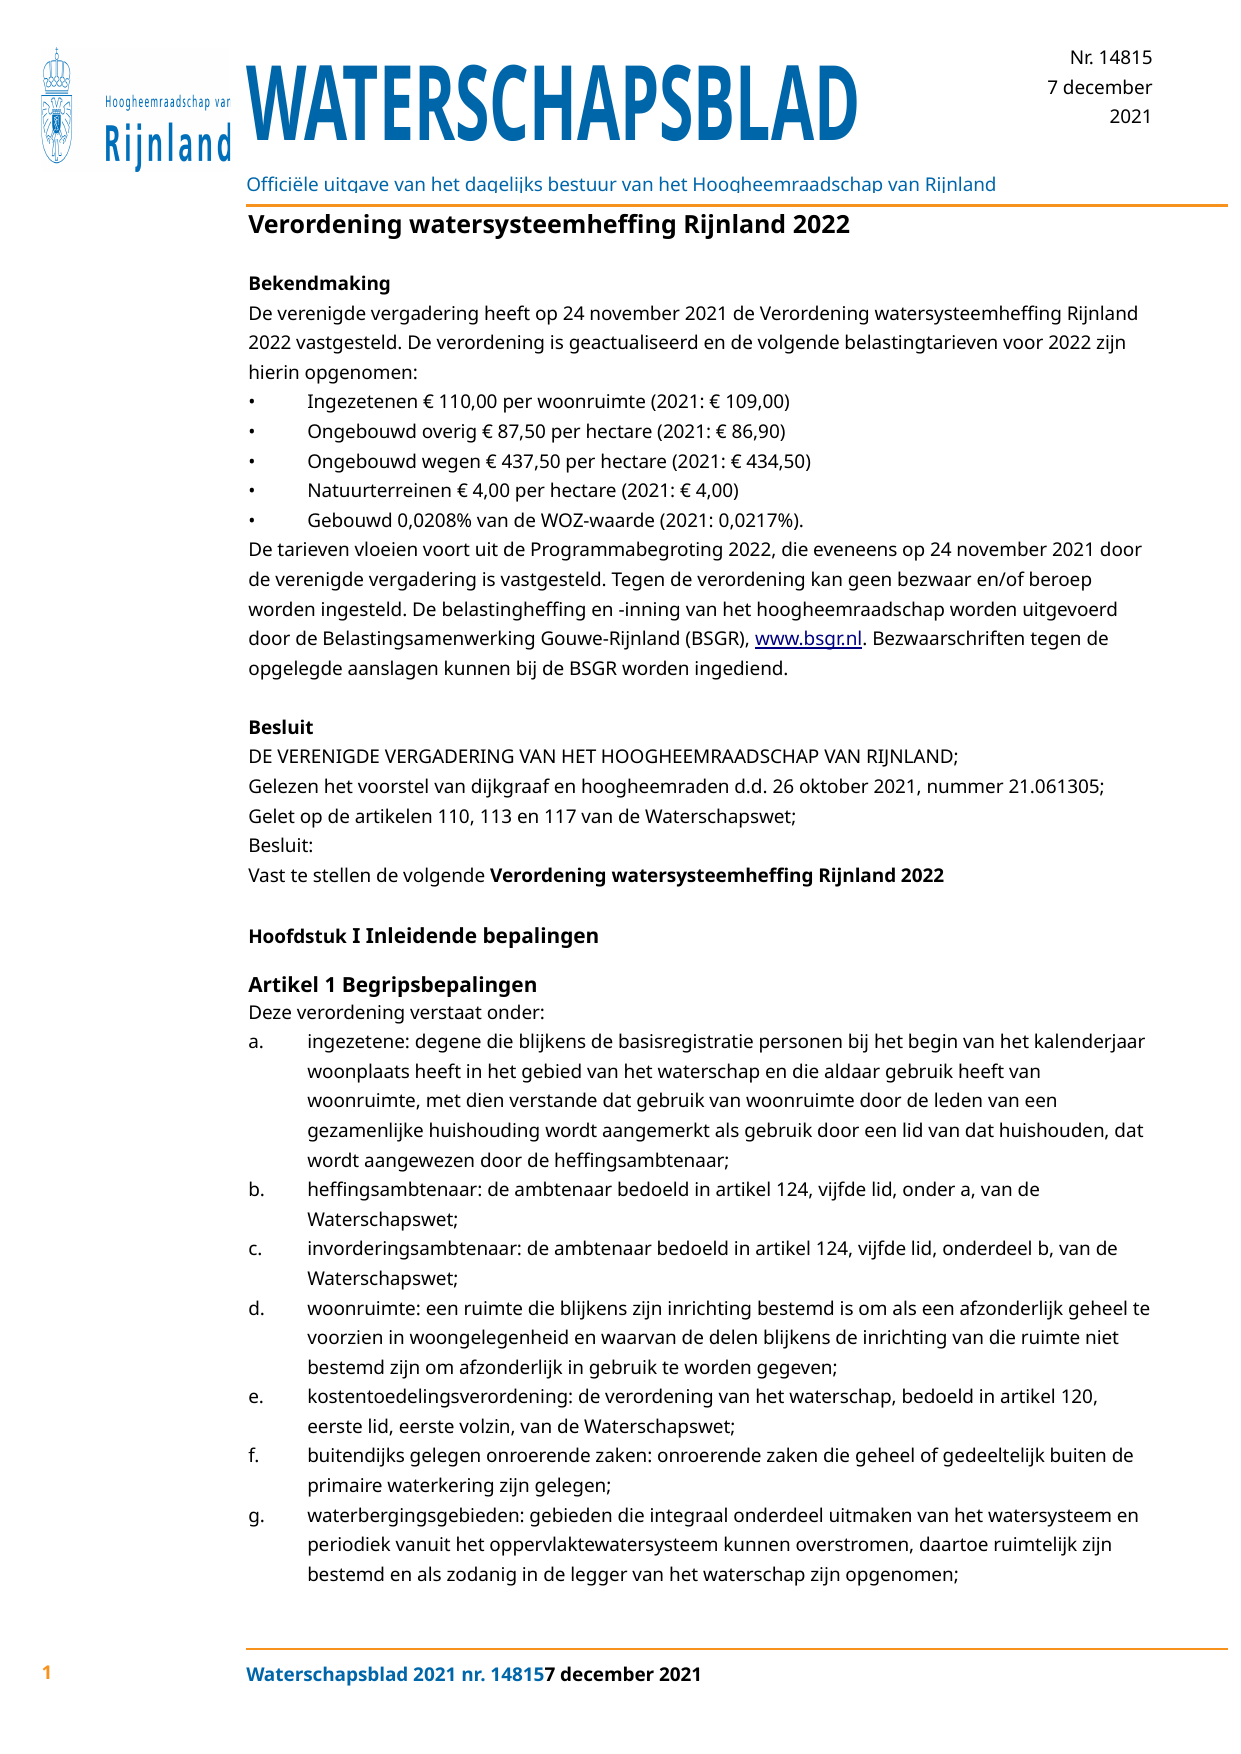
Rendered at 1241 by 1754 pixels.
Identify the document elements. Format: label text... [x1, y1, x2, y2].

list heffingsambtenaar: de ambtenaar bedoeld in artikel 124, vijfde lid, onder a, van de Waterschapswet; [248, 1176, 1152, 1232]
text Bekendmaking [248, 270, 1152, 296]
list kostentoedelingsverordening: de verordening van het waterschap, bedoeld in artikel 120, eerste lid, eerste volzin, van de Waterschapswet; [248, 1383, 1152, 1439]
list Ongebouwd overig € 87,50 per hectare (2021: € 86,90) [248, 418, 1152, 444]
list invorderingsambtenaar: de ambtenaar bedoeld in artikel 124, vijfde lid, onderdeel b, van de Waterschapswet; [248, 1236, 1152, 1291]
list buitendijks gelegen onroerende zaken: onroerende zaken die geheel of gedeeltelijk buiten de primaire waterkering zijn gelegen; [248, 1443, 1152, 1498]
picture [41, 47, 231, 172]
list Gebouwd 0,0208% van de WOZ-waarde (2021: 0,0217%). [248, 507, 1152, 533]
list Ongebouwd wegen € 437,50 per hectare (2021: € 434,50) [248, 448, 1152, 473]
text De tarieven vloeien voort uit de Programmabegroting 2022, die eveneens op 24 november 2021 door de verenigde vergadering is vastgesteld. Tegen de verordening kan geen bezwaar en/of beroep worden ingesteld. De belastingheffing en -inning van het hoogheemraadschap worden uitgevoerd door de Belastingsamenwerking Gouwe-Rijnland (BSGR), www.bsgr.nl. Bezwaarschriften tegen de opgelegde aanslagen kunnen bij de BSGR worden ingediend. [248, 537, 1152, 681]
text Vast te stellen de volgende Verordening watersysteemheffing Rijnland 2022 [248, 862, 1152, 888]
text Hoofdstuk I Inleidende bepalingen [248, 921, 1152, 949]
text De verenigde vergadering heeft op 24 november 2021 de Verordening watersysteemheffing Rijnland 2022 vastgesteld. De verordening is geactualiseerd en de volgende belastingtarieven voor 2022 zijn hierin opgenomen: [248, 300, 1152, 385]
text Besluit: [248, 832, 1152, 858]
text Besluit [248, 714, 1152, 740]
list woonruimte: een ruimte die blijkens zijn inrichting bestemd is om als een afzonderlijk geheel te voorzien in woongelegenheid en waarvan de delen blijkens de inrichting van die ruimte niet bestemd zijn om afzonderlijk in gebruik te worden gegeven; [248, 1295, 1152, 1379]
list Ingezetenen € 110,00 per woonruimte (2021: € 109,00) [248, 389, 1152, 414]
text Artikel 1 Begripsbepalingen [248, 970, 1152, 999]
list waterbergingsgebieden: gebieden die integraal onderdeel uitmaken van het watersysteem en periodiek vanuit het oppervlaktewatersysteem kunnen overstromen, daartoe ruimtelijk zijn bestemd en als zodanig in de legger van het waterschap zijn opgenomen; [248, 1502, 1152, 1587]
list Natuurterreinen € 4,00 per hectare (2021: € 4,00) [248, 477, 1152, 503]
text Gelezen het voorstel van dijkgraaf en hoogheemraden d.d. 26 oktober 2021, nummer 21.061305; [248, 773, 1152, 799]
text Deze verordening verstaat onder: [248, 999, 1152, 1024]
text Gelet op de artikelen 110, 113 en 117 van de Waterschapswet; [248, 803, 1152, 828]
list ingezetene: degene die blijkens de basisregistratie personen bij het begin van het kalenderjaar woonplaats heeft in het gebied van het waterschap en die aldaar gebruik heeft van woonruimte, met dien verstande dat gebruik van woonruimte door de leden van een gezamenlijke huishouding wordt aangemerkt als gebruik door een lid van dat huishouden, dat wordt aangewezen door de heffingsambtenaar; [248, 1028, 1152, 1172]
text Verordening watersysteemheffing Rijnland 2022 [248, 207, 1152, 241]
text DE VERENIGDE VERGADERING VAN HET HOOGHEEMRAADSCHAP VAN RIJNLAND; [248, 744, 1152, 769]
